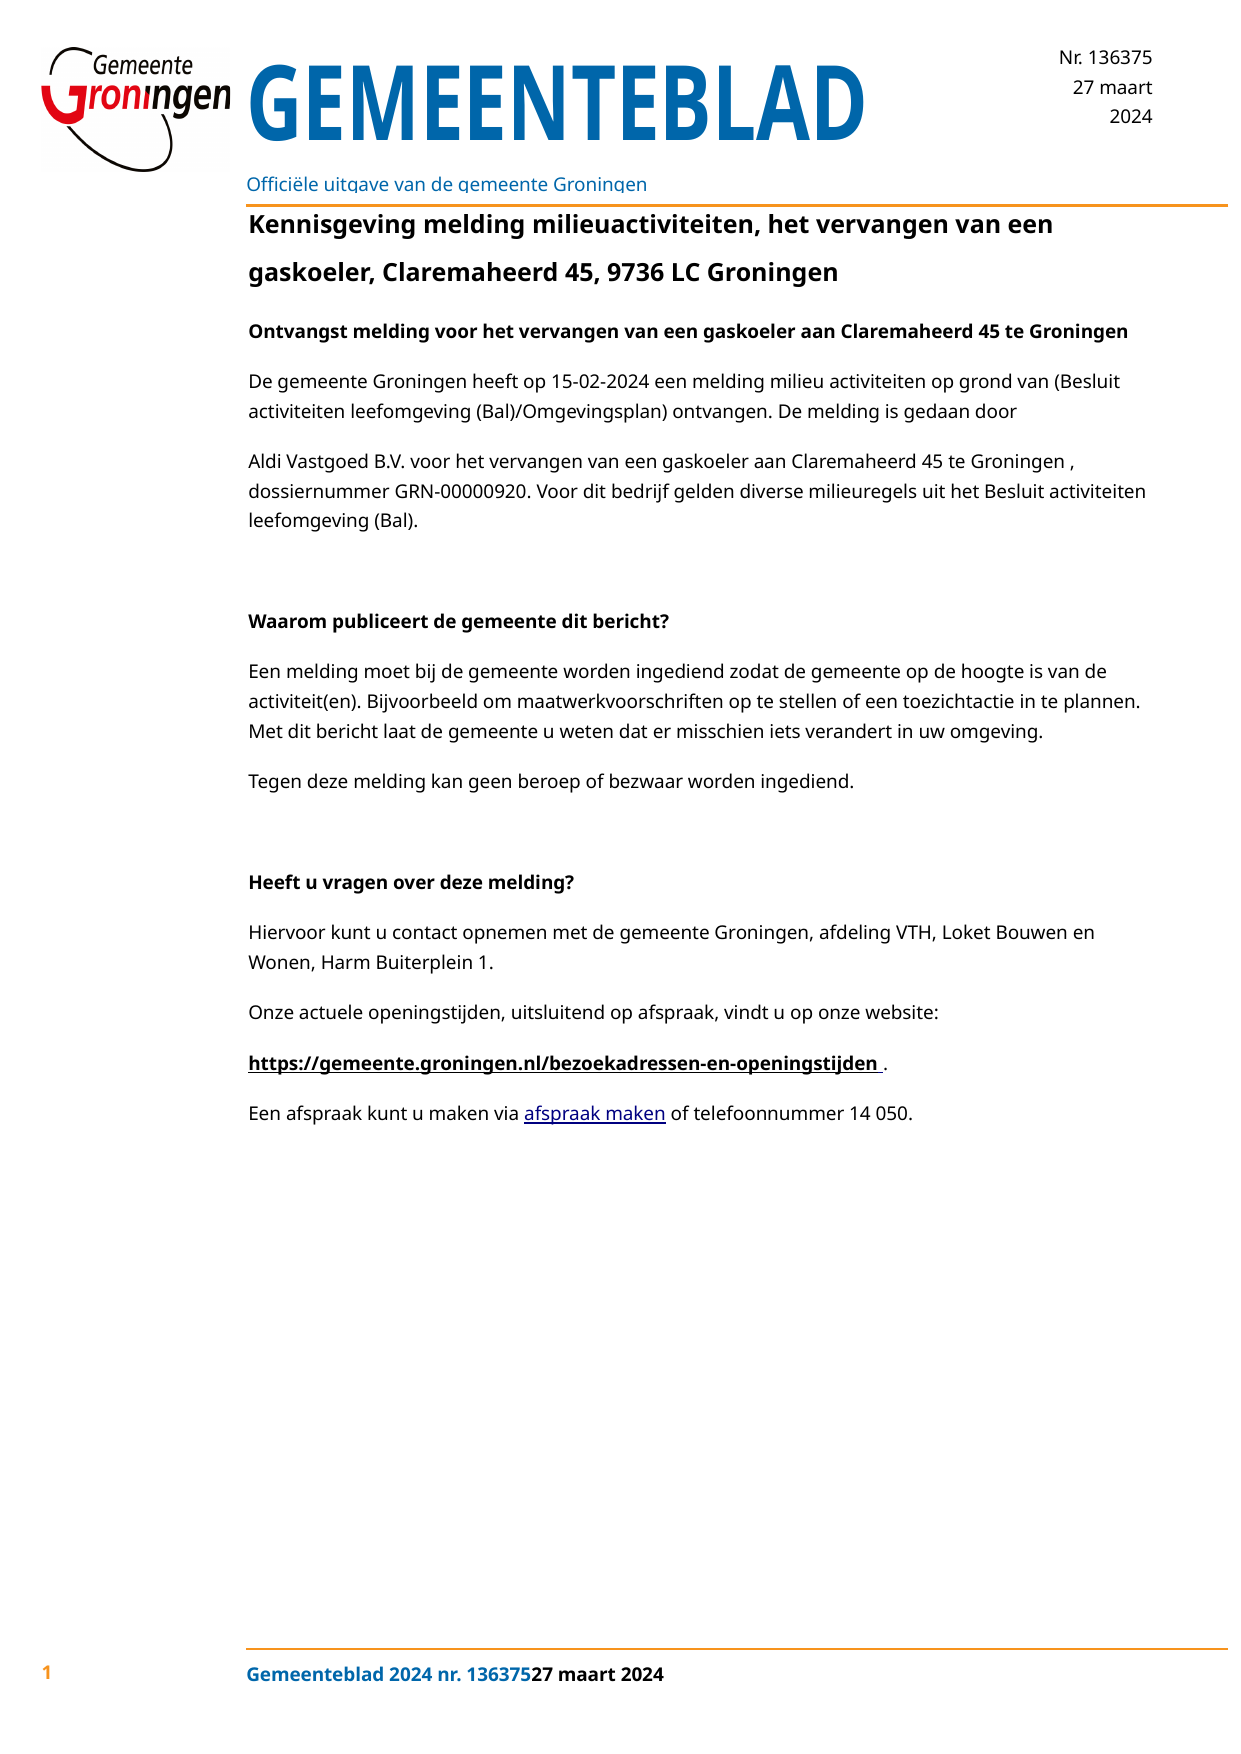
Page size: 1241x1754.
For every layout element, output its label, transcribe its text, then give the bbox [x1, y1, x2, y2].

text Waarom publiceert de gemeente dit bericht? [248, 608, 1152, 634]
text https://gemeente.groningen.nl/bezoekadressen-en-openingstijden . [248, 1050, 1152, 1076]
text Ontvangst melding voor het vervangen van een gaskoeler aan Claremaheerd 45 te Groningen [248, 318, 1152, 344]
text Tegen deze melding kan geen beroep of bezwaar worden ingediend. [248, 768, 1152, 794]
text Een melding moet bij de gemeente worden ingediend zodat de gemeente op de hoogte is van de activiteit(en). Bijvoorbeeld om maatwerkvoorschriften op te stellen of een toezichtactie in te plannen. Met dit bericht laat de gemeente u weten dat er misschien iets verandert in uw omgeving. [248, 659, 1152, 744]
text Een afspraak kunt u maken via afspraak maken of telefoonnummer 14 050. [248, 1100, 1152, 1126]
text Onze actuele openingstijden, uitsluitend op afspraak, vindt u op onze website: [248, 999, 1152, 1025]
text De gemeente Groningen heeft op 15-02-2024 een melding milieu activiteiten op grond van (Besluit activiteiten leefomgeving (Bal)/Omgevingsplan) ontvangen. De melding is gedaan door [248, 368, 1152, 424]
text Kennisgeving melding milieuactiviteiten, het vervangen van een gaskoeler, Claremaheerd 45, 9736 LC Groningen [248, 207, 1152, 288]
text Aldi Vastgoed B.V. voor het vervangen van een gaskoeler aan Claremaheerd 45 te Groningen , dossiernummer GRN-00000920. Voor dit bedrijf gelden diverse milieuregels uit het Besluit activiteiten leefomgeving (Bal). [248, 448, 1152, 533]
picture [41, 47, 231, 172]
text Hiervoor kunt u contact opnemen met de gemeente Groningen, afdeling VTH, Loket Bouwen en Wonen, Harm Buiterplein 1. [248, 919, 1152, 975]
text Heeft u vragen over deze melding? [248, 869, 1152, 895]
